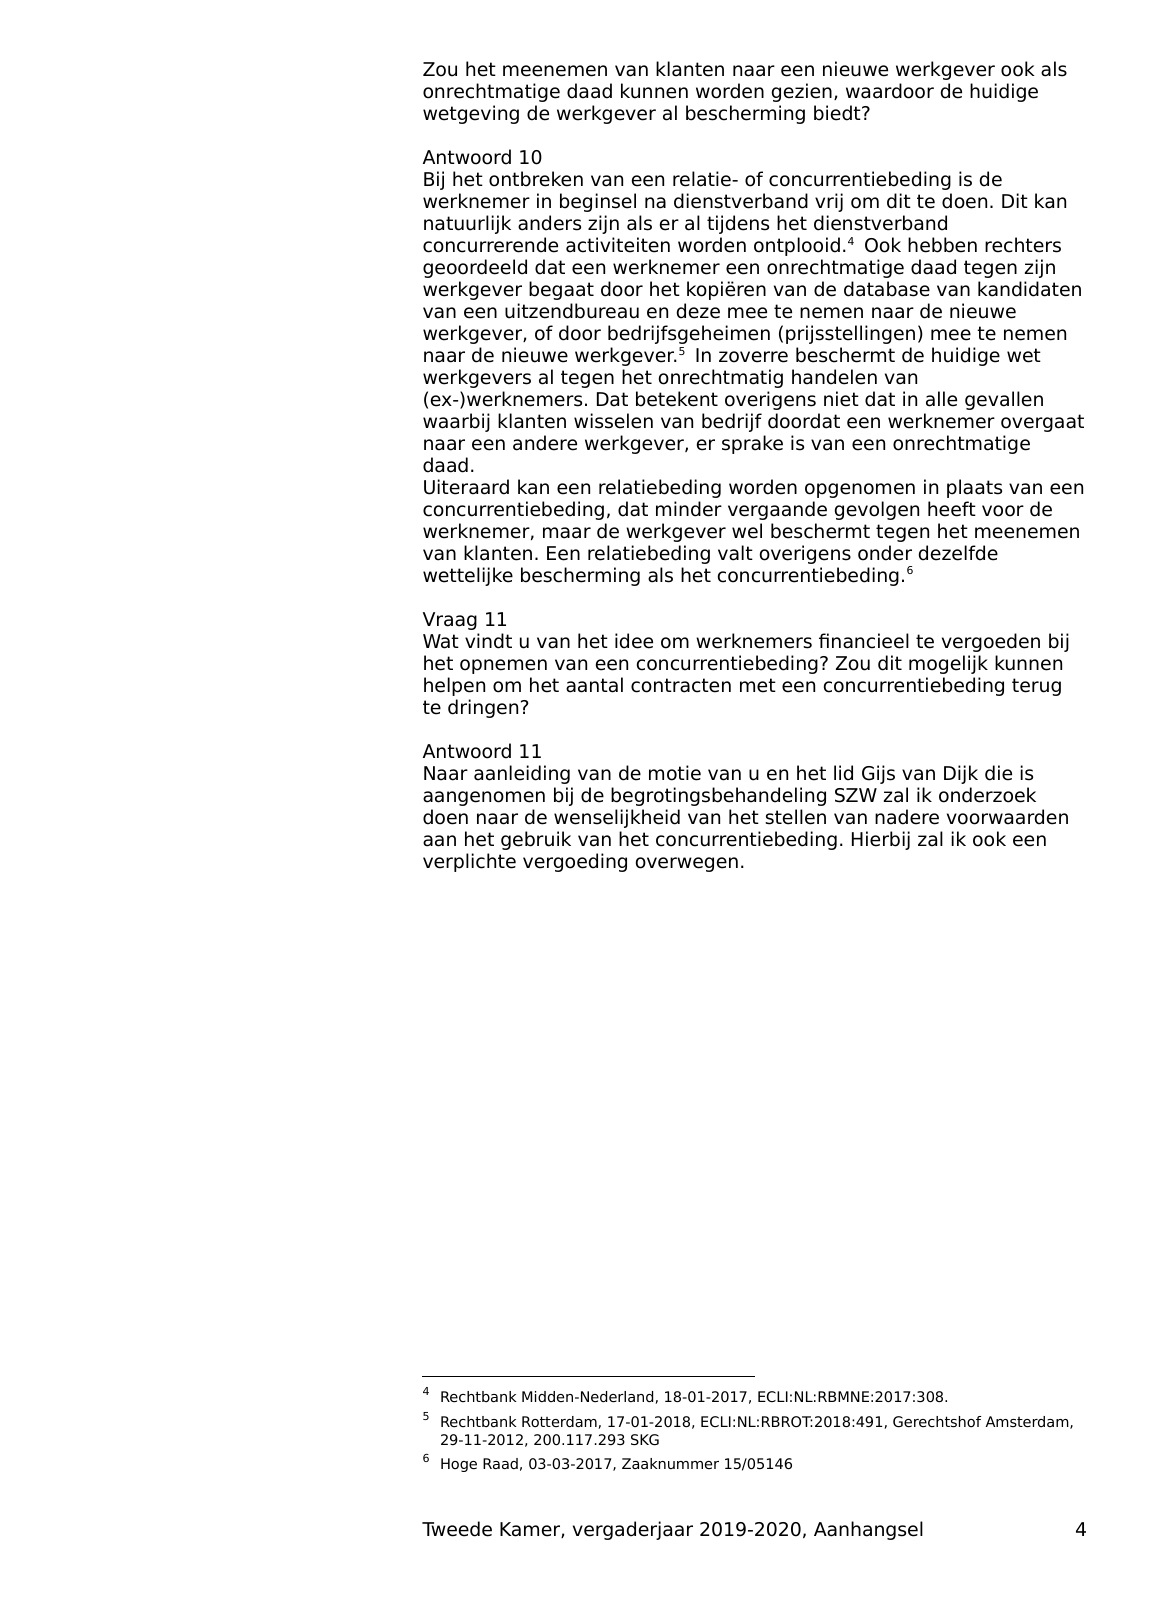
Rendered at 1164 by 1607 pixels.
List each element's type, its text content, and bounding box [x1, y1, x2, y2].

text Naar aanleiding van de motie van u en het lid Gijs van Dijk die is aangenomen bij de begrotingsbehandeling SZW zal ik onderzoek doen naar de wenselijkheid van het stellen van nadere voorwaarden aan het gebruik van het concurrentiebeding. Hierbij zal ik ook een verplichte vergoeding overwegen. [422, 763, 1087, 873]
text Wat vindt u van het idee om werknemers financieel te vergoeden bij het opnemen van een concurrentiebeding? Zou dit mogelijk kunnen helpen om het aantal contracten met een concurrentiebeding terug te dringen? [422, 631, 1087, 719]
text Rechtbank Rotterdam, 17-01-2018, ECLI:NL:RBROT:2018:491, Gerechtshof Amsterdam, 29-11-2012, 200.117.293 SKG [422, 1410, 1087, 1449]
text Antwoord 11 [422, 741, 1087, 763]
text Hoge Raad, 03-03-2017, Zaaknummer 15/05146 [422, 1452, 1087, 1474]
text Rechtbank Midden-Nederland, 18-01-2017, ECLI:NL:RBMNE:2017:308. [422, 1385, 1087, 1407]
text Zou het meenemen van klanten naar een nieuwe werkgever ook als onrechtmatige daad kunnen worden gezien, waardoor de huidige wetgeving de werkgever al bescherming biedt? [422, 59, 1087, 125]
text Uiteraard kan een relatiebeding worden opgenomen in plaats van een concurrentiebeding, dat minder vergaande gevolgen heeft voor de werknemer, maar de werkgever wel beschermt tegen het meenemen van klanten. Een relatiebeding valt overigens onder dezelfde wettelijke bescherming als het concurrentiebeding. [422, 477, 1087, 587]
text Bij het ontbreken van een relatie- of concurrentiebeding is de werknemer in beginsel na dienstverband vrij om dit te doen. Dit kan natuurlijk anders zijn als er al tijdens het dienstverband concurrerende activiteiten worden ontplooid. Ook hebben rechters geoordeeld dat een werknemer een onrechtmatige daad tegen zijn werkgever begaat door het kopiëren van de database van kandidaten van een uitzendbureau en deze mee te nemen naar de nieuwe werkgever, of door bedrijfsgeheimen (prijsstellingen) mee te nemen naar de nieuwe werkgever. In zoverre beschermt de huidige wet werkgevers al tegen het onrechtmatig handelen van (ex-)werknemers. Dat betekent overigens niet dat in alle gevallen waarbij klanten wisselen van bedrijf doordat een werknemer overgaat naar een andere werkgever, er sprake is van een onrechtmatige daad. [422, 169, 1087, 477]
text Vraag 11 [422, 609, 1087, 631]
text Antwoord 10 [422, 147, 1087, 169]
